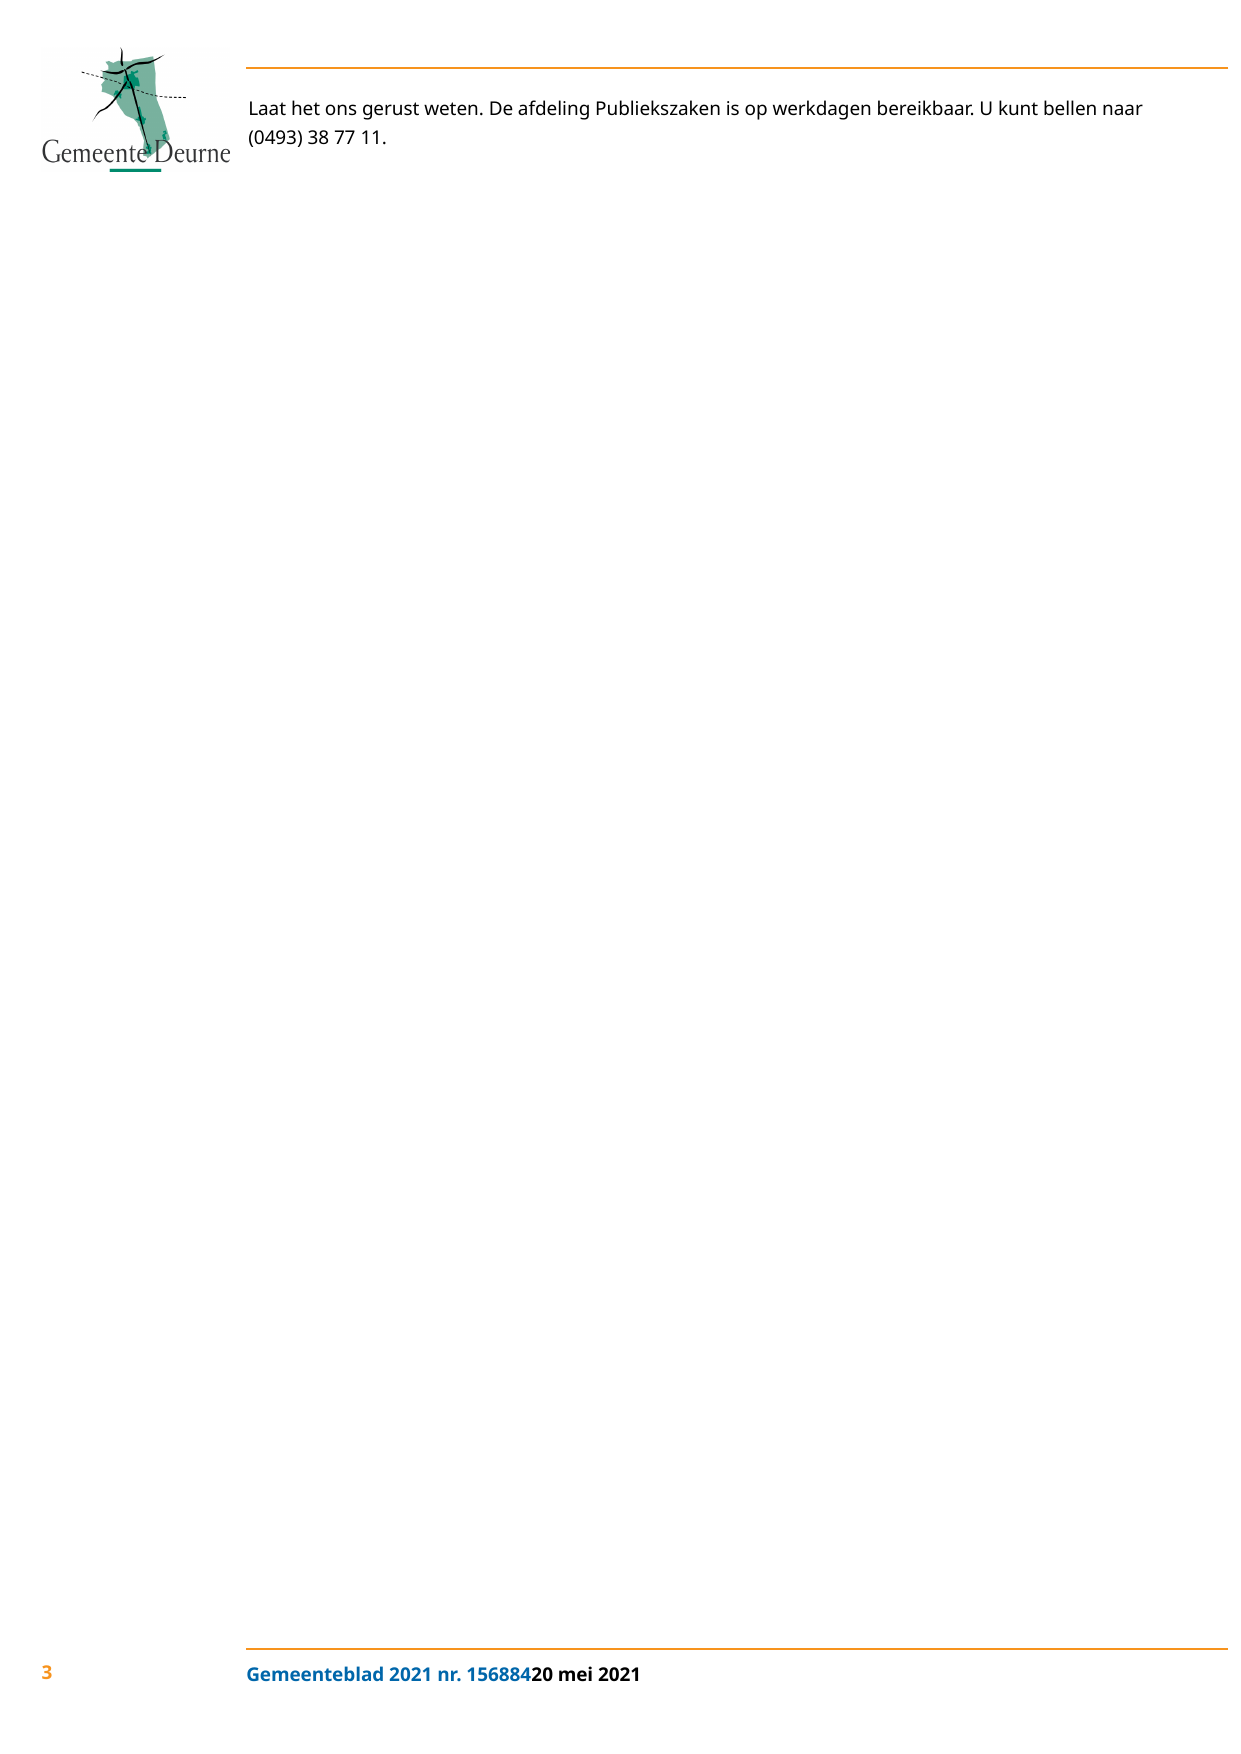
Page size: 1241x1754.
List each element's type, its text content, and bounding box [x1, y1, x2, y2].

picture [41, 47, 231, 172]
text Laat het ons gerust weten. De afdeling Publiekszaken is op werkdagen bereikbaar. U kunt bellen naar (0493) 38 77 11. [248, 95, 1152, 150]
